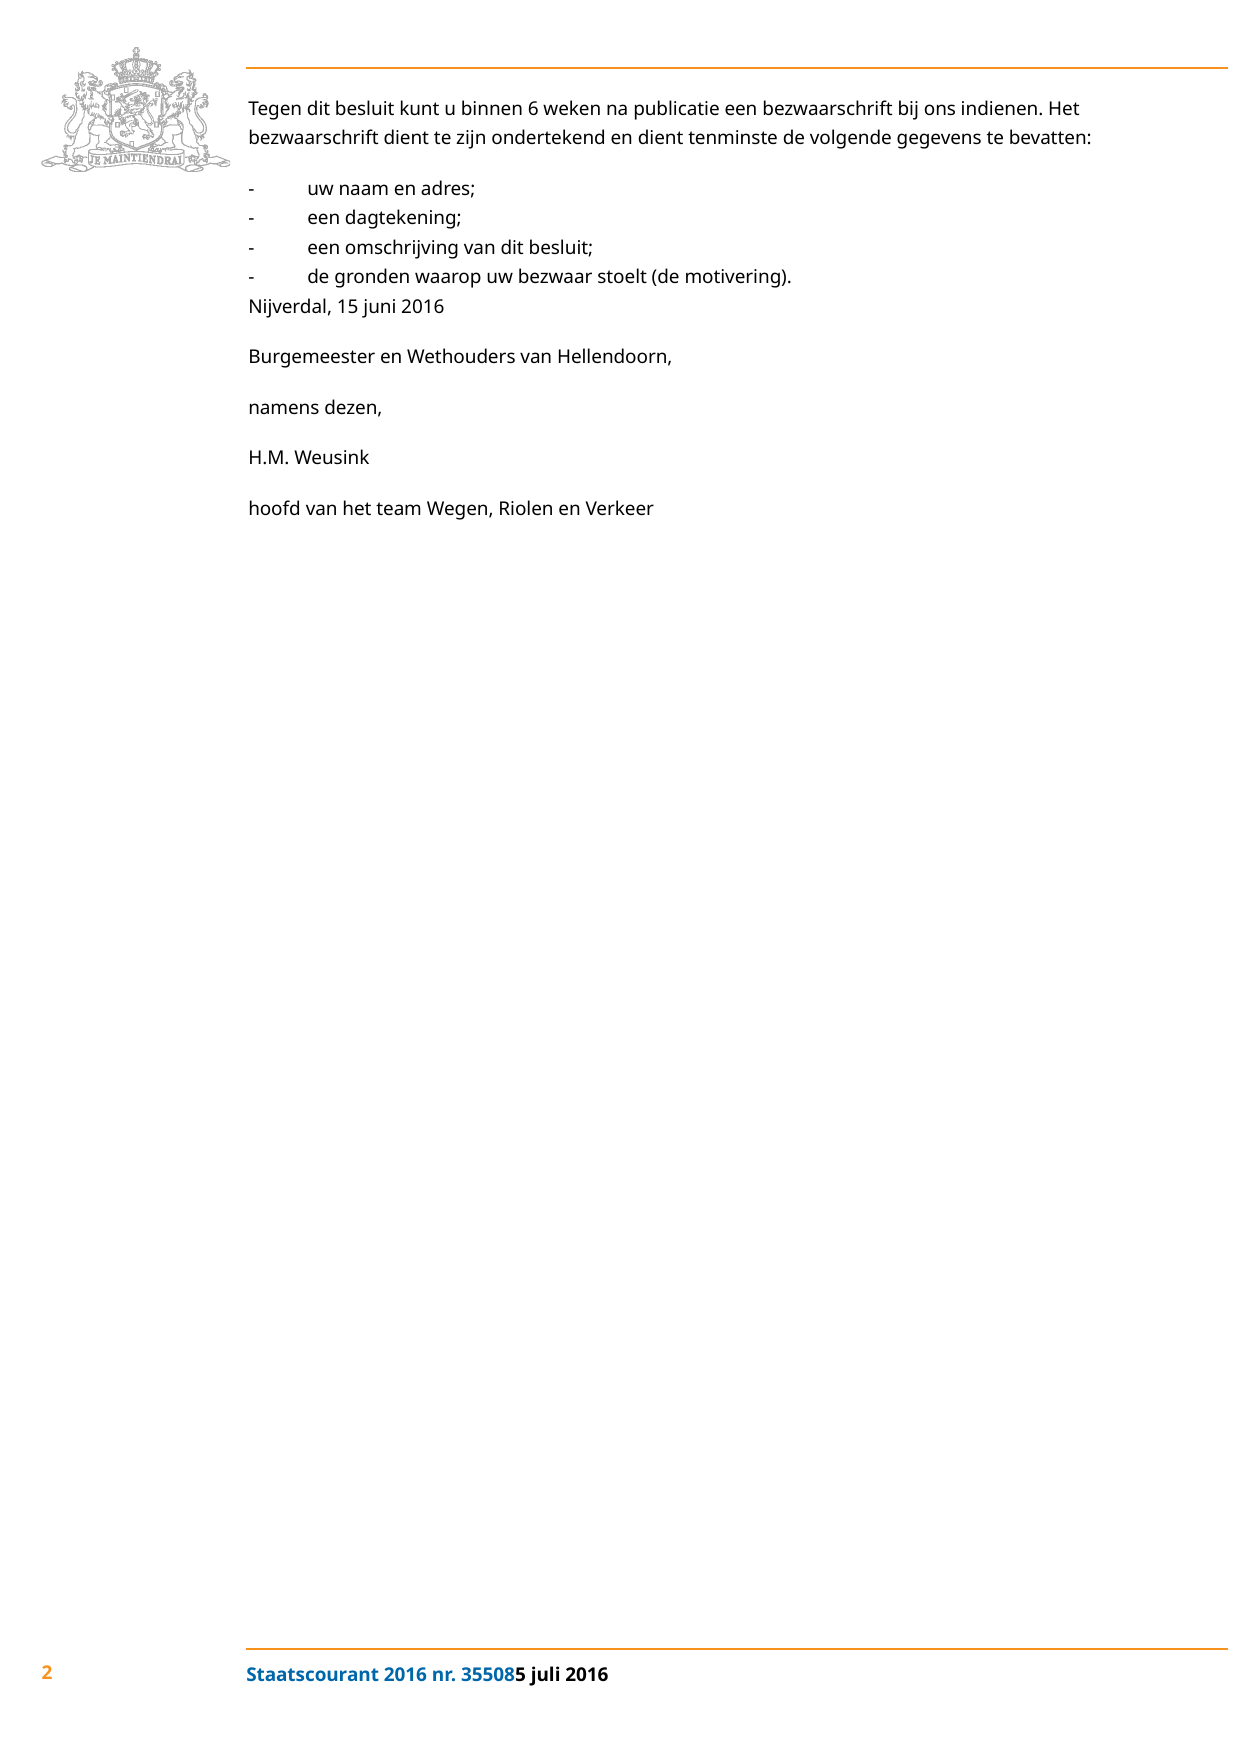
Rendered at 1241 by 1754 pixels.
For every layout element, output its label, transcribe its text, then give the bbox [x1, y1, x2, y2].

list uw naam en adres; [248, 175, 1152, 201]
picture [41, 47, 231, 172]
list een dagtekening; [248, 204, 1152, 230]
list de gronden waarop uw bezwaar stoelt (de motivering). [248, 263, 1152, 289]
text namens dezen, [248, 394, 1152, 420]
text Nijverdal, 15 juni 2016 [248, 293, 1152, 319]
list een omschrijving van dit besluit; [248, 234, 1152, 260]
text Burgemeester en Wethouders van Hellendoorn, [248, 343, 1152, 369]
text H.M. Weusink [248, 444, 1152, 470]
text Tegen dit besluit kunt u binnen 6 weken na publicatie een bezwaarschrift bij ons indienen. Het bezwaarschrift dient te zijn ondertekend en dient tenminste de volgende gegevens te bevatten: [248, 95, 1152, 150]
text hoofd van het team Wegen, Riolen en Verkeer [248, 495, 1152, 521]
